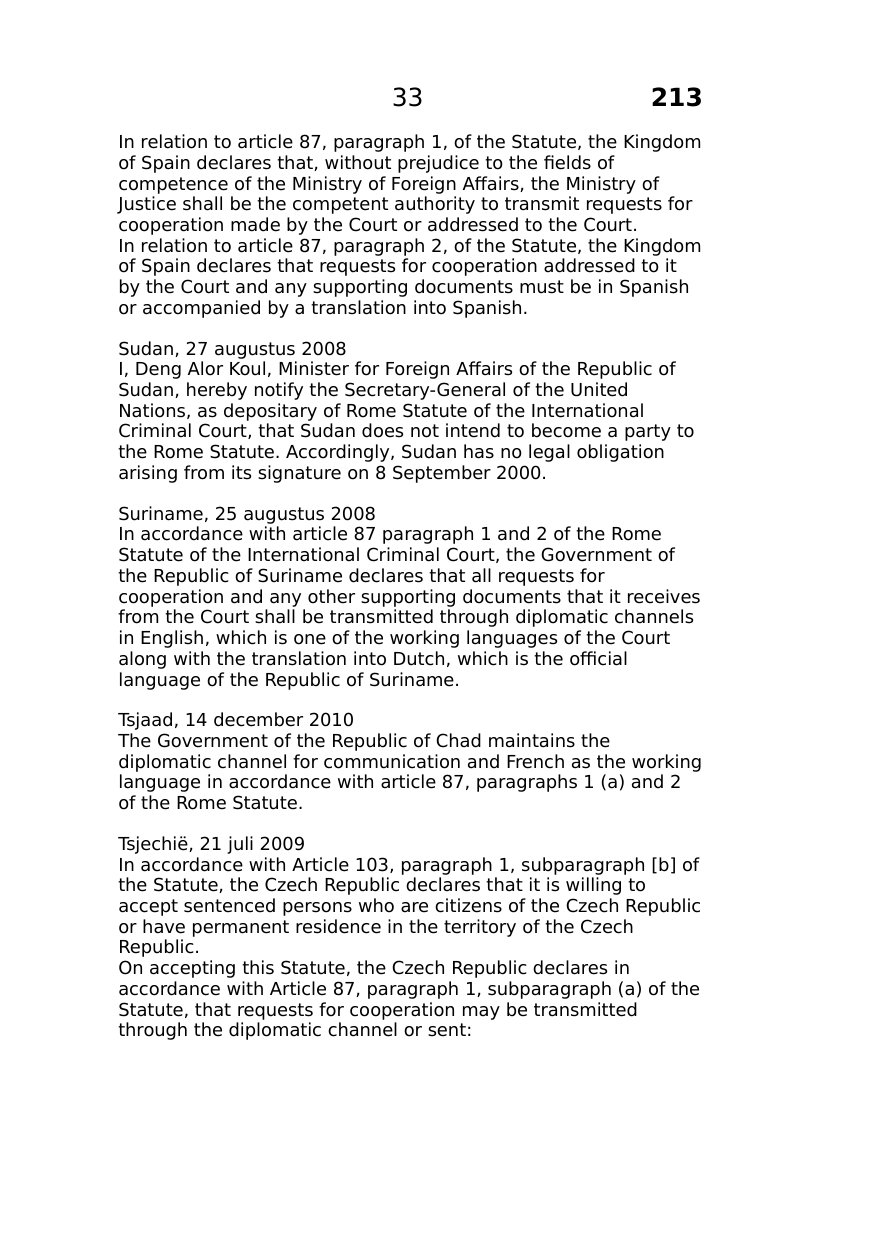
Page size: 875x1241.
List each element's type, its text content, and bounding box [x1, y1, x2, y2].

text Suriname, 25 augustus 2008 [118, 503, 703, 524]
text Tsjechië, 21 juli 2009 [118, 834, 703, 854]
text In relation to article 87, paragraph 2, of the Statute, the Kingdom of Spain declares that requests for cooperation addressed to it by the Court and any supporting documents must be in Spanish or accompanied by a translation into Spanish. [118, 236, 703, 318]
text In accordance with article 87 paragraph 1 and 2 of the Rome Statute of the International Criminal Court, the Government of the Republic of Suriname declares that all requests for cooperation and any other supporting documents that it receives from the Court shall be transmitted through diplomatic channels in English, which is one of the working languages of the Court along with the translation into Dutch, which is the official language of the Republic of Suriname. [118, 524, 703, 690]
text In accordance with Article 103, paragraph 1, subparagraph [b] of the Statute, the Czech Republic declares that it is willing to accept sentenced persons who are citizens of the Czech Republic or have permanent residence in the territory of the Czech Republic. [118, 854, 703, 958]
text On accepting this Statute, the Czech Republic declares in accordance with Article 87, paragraph 1, subparagraph (a) of the Statute, that requests for cooperation may be transmitted through the diplomatic channel or sent: [118, 958, 703, 1041]
text I, Deng Alor Koul, Minister for Foreign Affairs of the Republic of Sudan, hereby notify the Secretary-General of the United Nations, as depositary of Rome Statute of the International Criminal Court, that Sudan does not intend to become a party to the Rome Statute. Accordingly, Sudan has no legal obligation arising from its signature on 8 September 2000. [118, 359, 703, 483]
text Tsjaad, 14 december 2010 [118, 710, 703, 731]
text Sudan, 27 augustus 2008 [118, 338, 703, 359]
text In relation to article 87, paragraph 1, of the Statute, the Kingdom of Spain declares that, without prejudice to the fields of competence of the Ministry of Foreign Affairs, the Ministry of Justice shall be the competent authority to transmit requests for cooperation made by the Court or addressed to the Court. [118, 132, 703, 236]
text The Government of the Republic of Chad maintains the diplomatic channel for communication and French as the working language in accordance with article 87, paragraphs 1 (a) and 2 of the Rome Statute. [118, 731, 703, 814]
